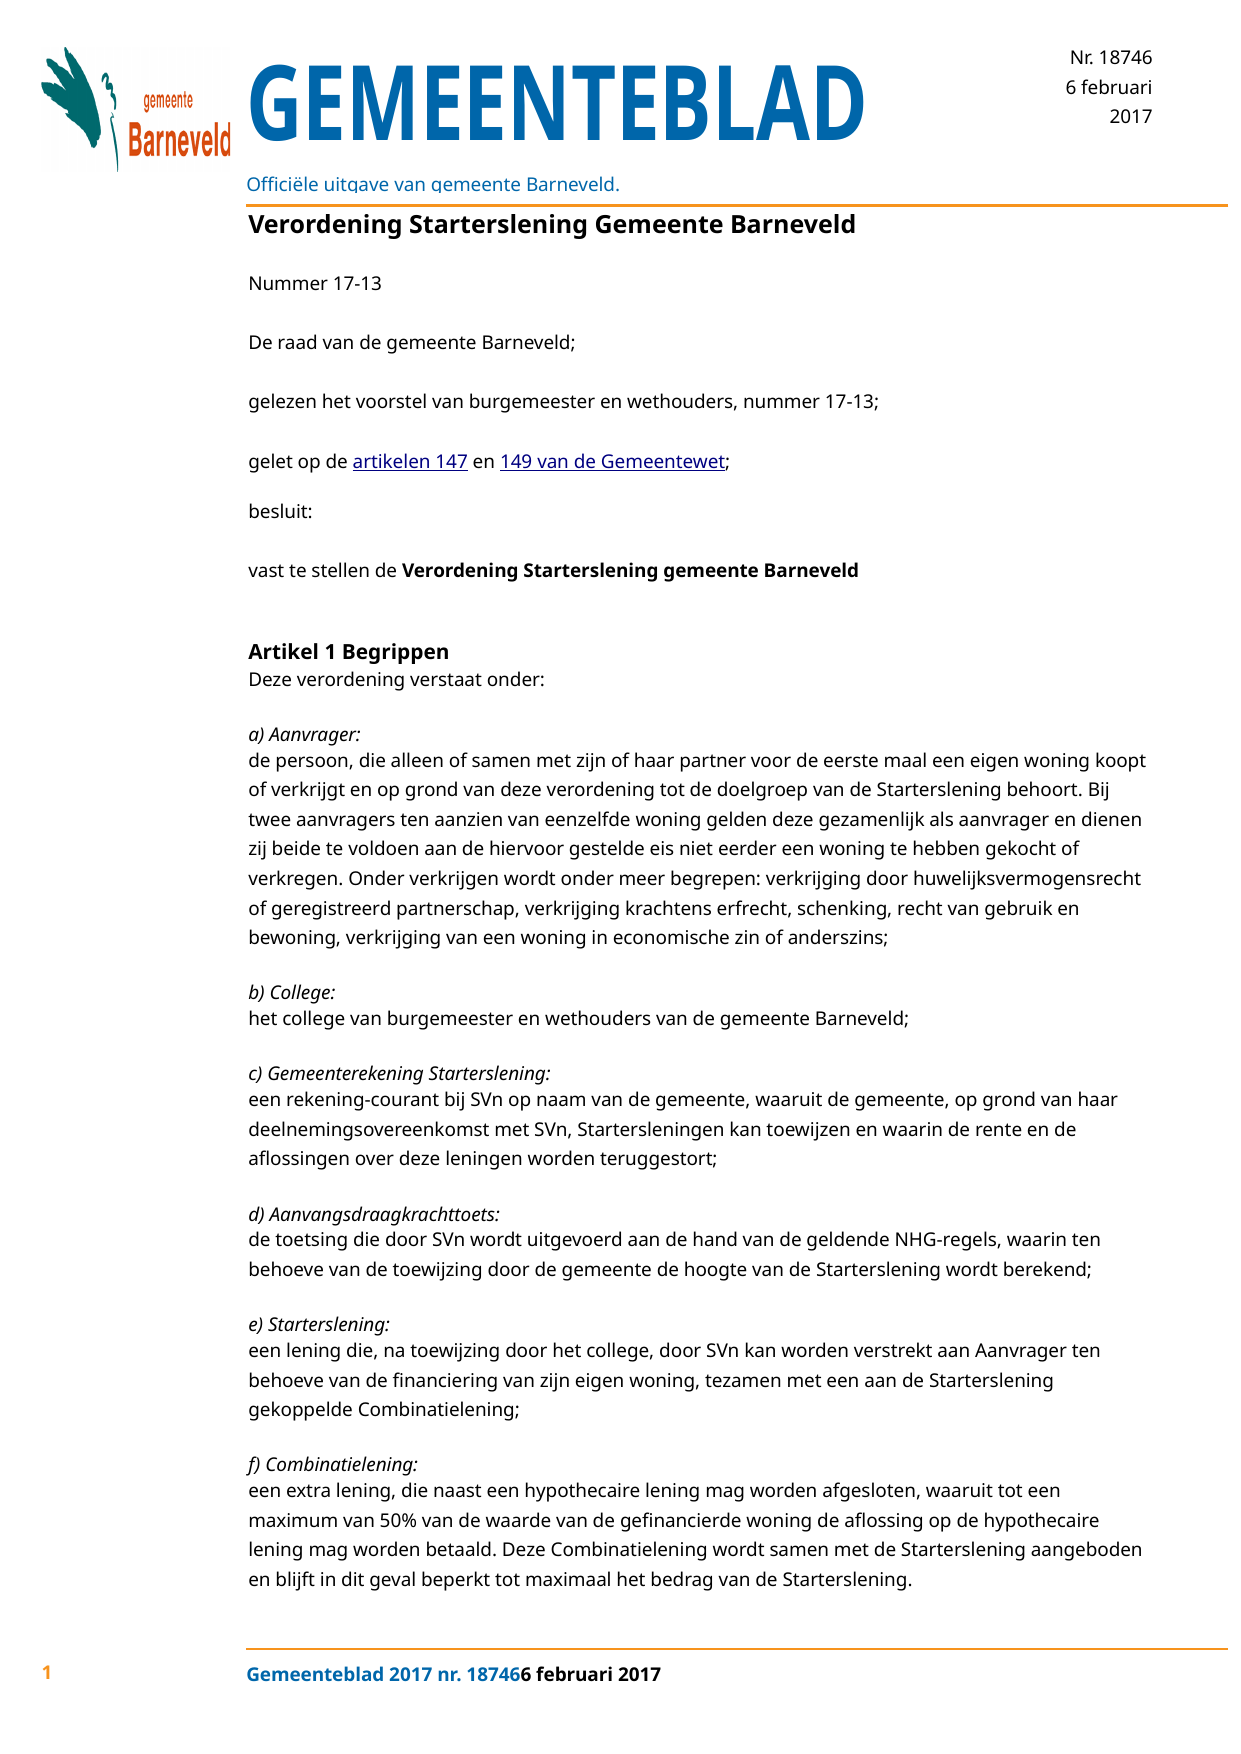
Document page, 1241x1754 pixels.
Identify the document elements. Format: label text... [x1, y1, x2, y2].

text Artikel 1 Begrippen [248, 637, 1152, 666]
text een rekening-courant bij SVn op naam van de gemeente, waaruit de gemeente, op grond van haar deelnemingsovereenkomst met SVn, Startersleningen kan toewijzen en waarin de rente en de aflossingen over deze leningen worden teruggestort; [248, 1086, 1152, 1171]
text f) Combinatielening: [248, 1452, 1152, 1477]
text vast te stellen de Verordening Starterslening gemeente Barneveld [248, 557, 1152, 583]
text a) Aanvrager: [248, 721, 1152, 747]
text gelezen het voorstel van burgemeester en wethouders, nummer 17-13; [248, 389, 1152, 414]
text de toetsing die door SVn wordt uitgevoerd aan de hand van de geldende NHG-regels, waarin ten behoeve van de toewijzing door de gemeente de hoogte van de Starterslening wordt berekend; [248, 1227, 1152, 1282]
text e) Starterslening: [248, 1311, 1152, 1337]
text besluit: [248, 498, 1152, 524]
text de persoon, die alleen of samen met zijn of haar partner voor de eerste maal een eigen woning koopt of verkrijgt en op grond van deze verordening tot de doelgroep van de Starterslening behoort. Bij twee aanvragers ten aanzien van eenzelfde woning gelden deze gezamenlijk als aanvrager en dienen zij beide te voldoen aan de hiervoor gestelde eis niet eerder een woning te hebben gekocht of verkregen. Onder verkrijgen wordt onder meer begrepen: verkrijging door huwelijksvermogensrecht of geregistreerd partnerschap, verkrijging krachtens erfrecht, schenking, recht van gebruik en bewoning, verkrijging van een woning in economische zin of anderszins; [248, 747, 1152, 950]
text gelet op de artikelen 147 en 149 van de Gemeentewet; [248, 448, 1152, 473]
text d) Aanvangsdraagkrachttoets: [248, 1201, 1152, 1227]
picture [41, 47, 231, 172]
text b) College: [248, 979, 1152, 1005]
text Verordening Starterslening Gemeente Barneveld [248, 207, 1152, 241]
text het college van burgemeester en wethouders van de gemeente Barneveld; [248, 1005, 1152, 1031]
text c) Gemeenterekening Starterslening: [248, 1061, 1152, 1086]
text Nummer 17-13 [248, 270, 1152, 296]
text een extra lening, die naast een hypothecaire lening mag worden afgesloten, waaruit tot een maximum van 50% van de waarde van de gefinancierde woning de aflossing op de hypothecaire lening mag worden betaald. Deze Combinatielening wordt samen met de Starterslening aangeboden en blijft in dit geval beperkt tot maximaal het bedrag van de Starterslening. [248, 1477, 1152, 1592]
text een lening die, na toewijzing door het college, door SVn kan worden verstrekt aan Aanvrager ten behoeve van de financiering van zijn eigen woning, tezamen met een aan de Starterslening gekoppelde Combinatielening; [248, 1337, 1152, 1422]
text Deze verordening verstaat onder: [248, 666, 1152, 691]
text De raad van de gemeente Barneveld; [248, 329, 1152, 355]
